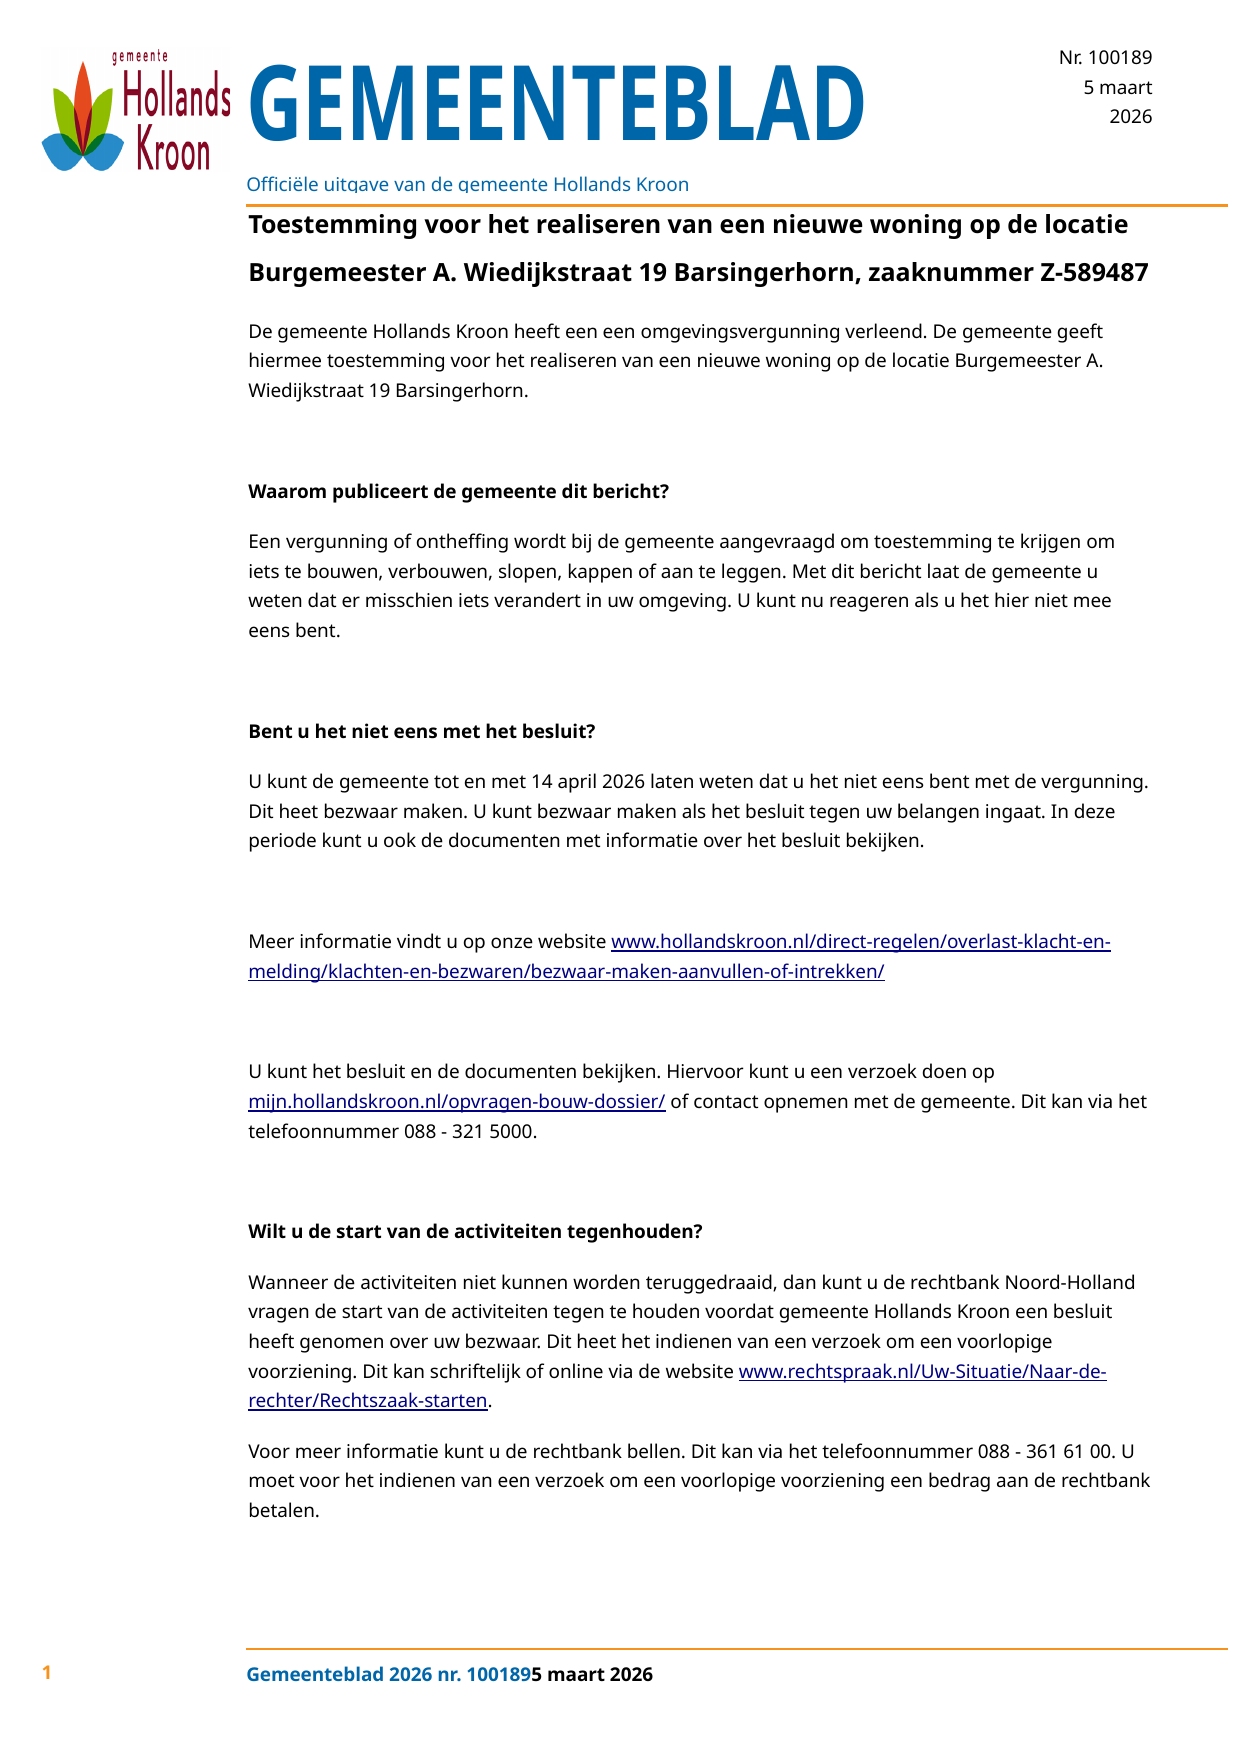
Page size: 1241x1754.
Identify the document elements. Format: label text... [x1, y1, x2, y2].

text Een vergunning of ontheffing wordt bij de gemeente aangevraagd om toestemming te krijgen om iets te bouwen, verbouwen, slopen, kappen of aan te leggen. Met dit bericht laat de gemeente u weten dat er misschien iets verandert in uw omgeving. U kunt nu reageren als u het hier niet mee eens bent. [248, 528, 1152, 643]
text Bent u het niet eens met het besluit? [248, 718, 1152, 744]
text De gemeente Hollands Kroon heeft een een omgevingsvergunning verleend. De gemeente geeft hiermee toestemming voor het realiseren van een nieuwe woning op de locatie Burgemeester A. Wiedijkstraat 19 Barsingerhorn. [248, 318, 1152, 403]
text Wilt u de start van de activiteiten tegenhouden? [248, 1219, 1152, 1244]
text Wanneer de activiteiten niet kunnen worden teruggedraaid, dan kunt u de rechtbank Noord-Holland vragen de start van de activiteiten tegen te houden voordat gemeente Hollands Kroon een besluit heeft genomen over uw bezwaar. Dit heet het indienen van een verzoek om een voorlopige voorziening. Dit kan schriftelijk of online via de website www.rechtspraak.nl/Uw-Situatie/Naar-de-rechter/Rechtszaak-starten. [248, 1269, 1152, 1413]
picture [41, 47, 231, 172]
text Waarom publiceert de gemeente dit bericht? [248, 478, 1152, 504]
text Meer informatie vindt u op onze website www.hollandskroon.nl/direct-regelen/overlast-klacht-en-melding/klachten-en-bezwaren/bezwaar-maken-aanvullen-of-intrekken/ [248, 928, 1152, 984]
text Voor meer informatie kunt u de rechtbank bellen. Dit kan via het telefoonnummer 088 - 361 61 00. U moet voor het indienen van een verzoek om een voorlopige voorziening een bedrag aan de rechtbank betalen. [248, 1438, 1152, 1523]
text U kunt de gemeente tot en met 14 april 2026 laten weten dat u het niet eens bent met de vergunning. Dit heet bezwaar maken. U kunt bezwaar maken als het besluit tegen uw belangen ingaat. In deze periode kunt u ook de documenten met informatie over het besluit bekijken. [248, 768, 1152, 853]
text Toestemming voor het realiseren van een nieuwe woning op de locatie Burgemeester A. Wiedijkstraat 19 Barsingerhorn, zaaknummer Z-589487 [248, 207, 1152, 288]
text U kunt het besluit en de documenten bekijken. Hiervoor kunt u een verzoek doen op mijn.hollandskroon.nl/opvragen-bouw-dossier/ of contact opnemen met de gemeente. Dit kan via het telefoonnummer 088 - 321 5000. [248, 1059, 1152, 1144]
